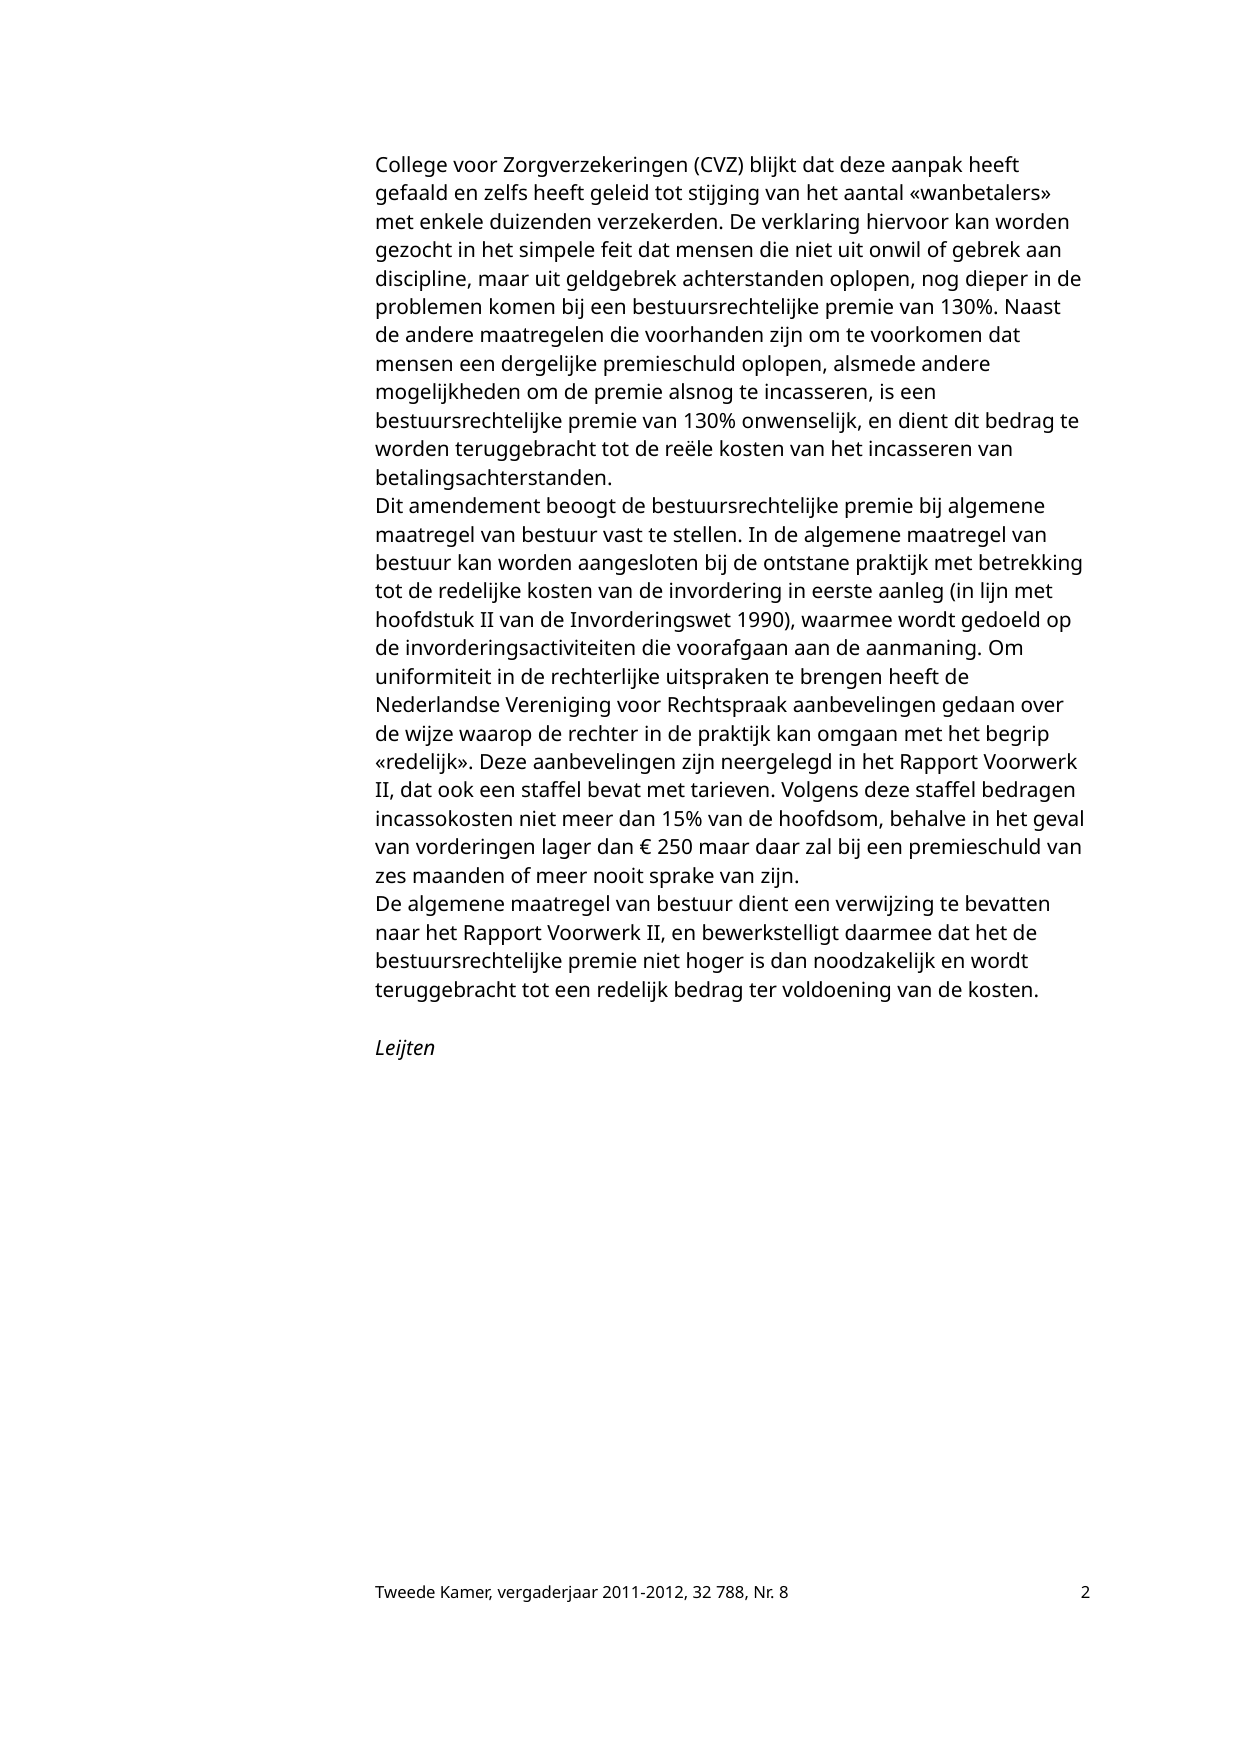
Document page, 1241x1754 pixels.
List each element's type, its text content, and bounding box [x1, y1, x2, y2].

text Leijten [375, 1033, 1090, 1062]
text De algemene maatregel van bestuur dient een verwijzing te bevatten naar het Rapport Voorwerk II, en bewerkstelligt daarmee dat het de bestuursrechtelijke premie niet hoger is dan noodzakelijk en wordt teruggebracht tot een redelijk bedrag ter voldoening van de kosten. [375, 889, 1090, 1003]
text Dit amendement beoogt de bestuursrechtelijke premie bij algemene maatregel van bestuur vast te stellen. In de algemene maatregel van bestuur kan worden aangesloten bij de ontstane praktijk met betrekking tot de redelijke kosten van de invordering in eerste aanleg (in lijn met hoofdstuk II van de Invorderingswet 1990), waarmee wordt gedoeld op de invorderingsactiviteiten die voorafgaan aan de aanmaning. Om uniformiteit in de rechterlijke uitspraken te brengen heeft de Nederlandse Vereniging voor Rechtspraak aanbevelingen gedaan over de wijze waarop de rechter in de praktijk kan omgaan met het begrip «redelijk». Deze aanbevelingen zijn neergelegd in het Rapport Voorwerk II, dat ook een staffel bevat met tarieven. Volgens deze staffel bedragen incassokosten niet meer dan 15% van de hoofdsom, behalve in het geval van vorderingen lager dan € 250 maar daar zal bij een premieschuld van zes maanden of meer nooit sprake van zijn. [375, 491, 1090, 889]
text College voor Zorgverzekeringen (CVZ) blijkt dat deze aanpak heeft gefaald en zelfs heeft geleid tot stijging van het aantal «wanbetalers» met enkele duizenden verzekerden. De verklaring hiervoor kan worden gezocht in het simpele feit dat mensen die niet uit onwil of gebrek aan discipline, maar uit geldgebrek achterstanden oplopen, nog dieper in de problemen komen bij een bestuursrechtelijke premie van 130%. Naast de andere maatregelen die voorhanden zijn om te voorkomen dat mensen een dergelijke premieschuld oplopen, alsmede andere mogelijkheden om de premie alsnog te incasseren, is een bestuursrechtelijke premie van 130% onwenselijk, en dient dit bedrag te worden teruggebracht tot de reële kosten van het incasseren van betalingsachterstanden. [375, 150, 1090, 491]
